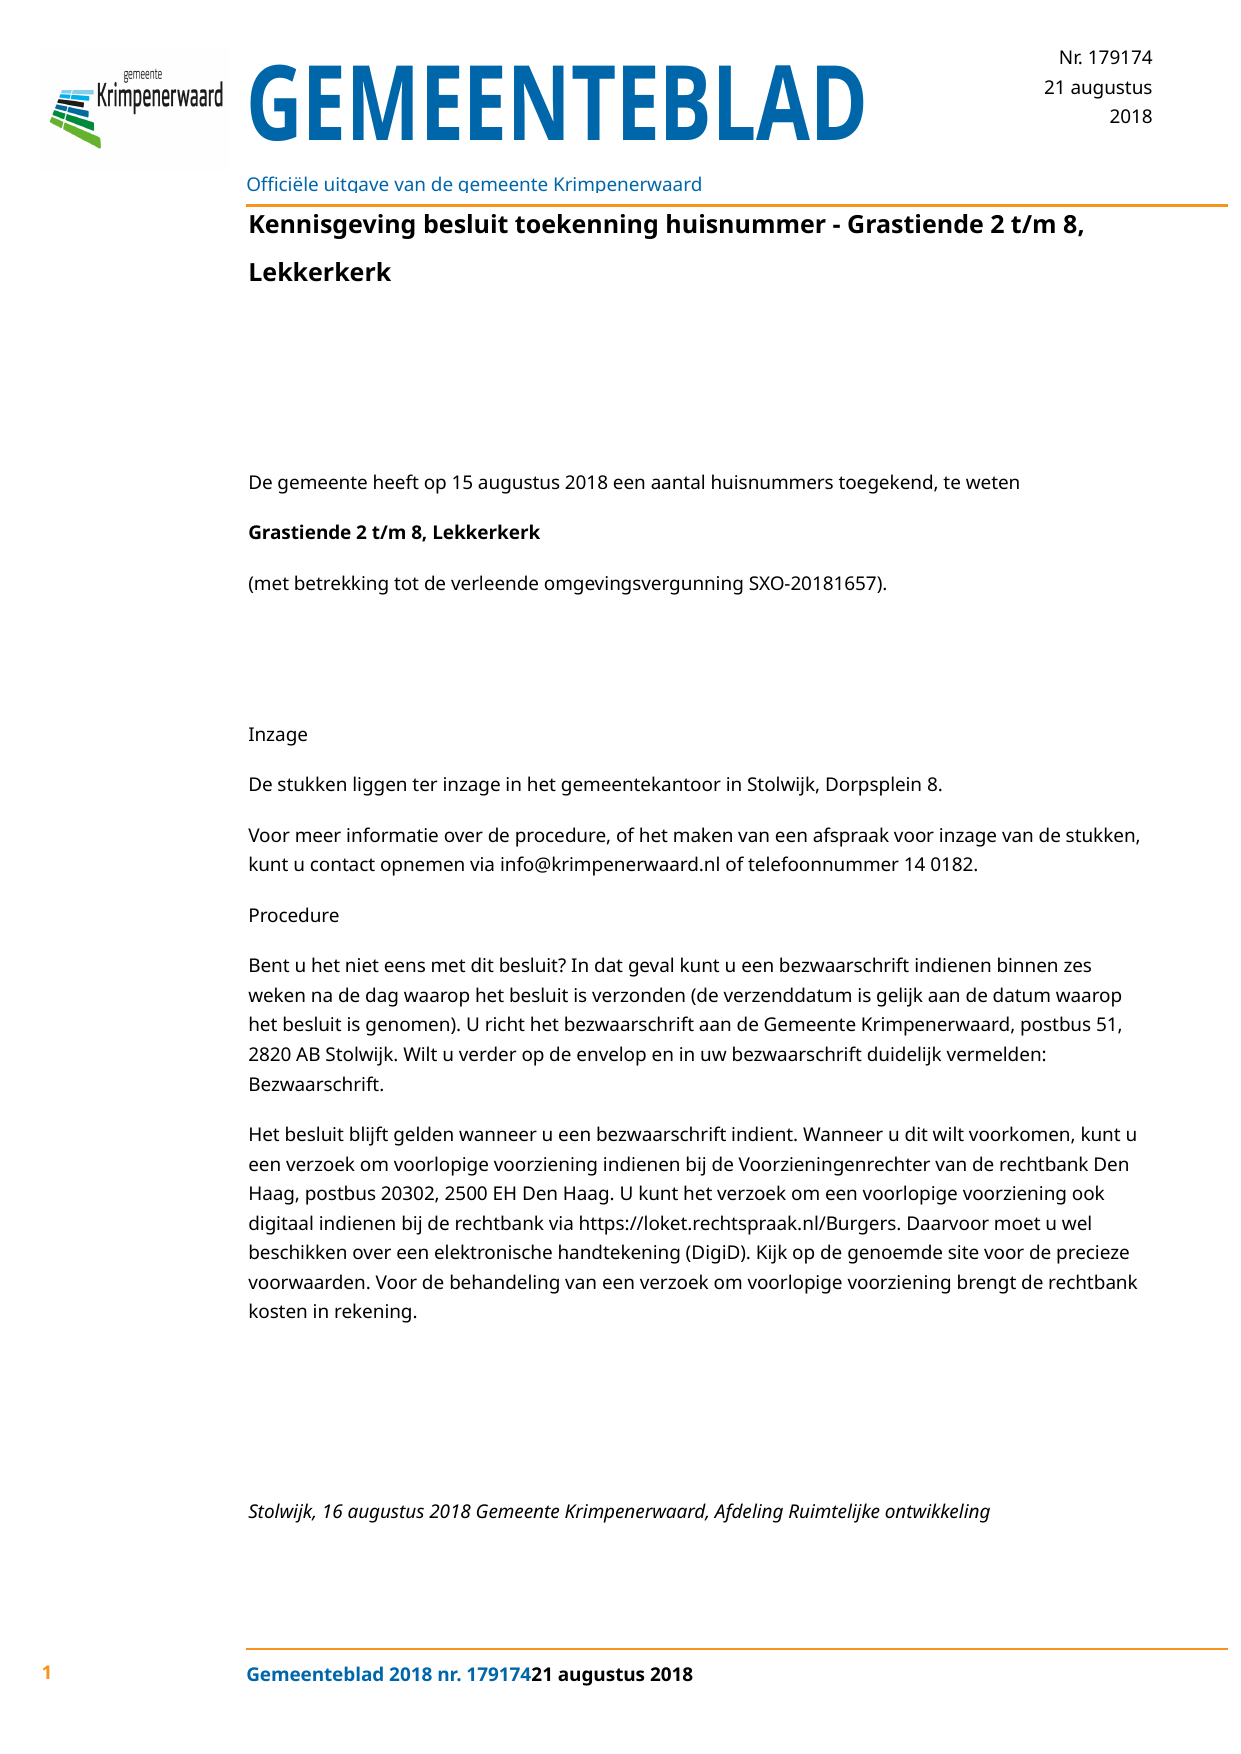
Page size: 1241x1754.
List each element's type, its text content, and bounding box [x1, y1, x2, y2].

text Het besluit blijft gelden wanneer u een bezwaarschrift indient. Wanneer u dit wilt voorkomen, kunt u een verzoek om voorlopige voorziening indienen bij de Voorzieningenrechter van de rechtbank Den Haag, postbus 20302, 2500 EH Den Haag. U kunt het verzoek om een voorlopige voorziening ook digitaal indienen bij de rechtbank via https://loket.rechtspraak.nl/Burgers. Daarvoor moet u wel beschikken over een elektronische handtekening (DigiD). Kijk op de genoemde site voor de precieze voorwaarden. Voor de behandeling van een verzoek om voorlopige voorziening brengt de rechtbank kosten in rekening. [248, 1121, 1152, 1324]
text Bent u het niet eens met dit besluit? In dat geval kunt u een bezwaarschrift indienen binnen zes weken na de dag waarop het besluit is verzonden (de verzenddatum is gelijk aan de datum waarop het besluit is genomen). U richt het bezwaarschrift aan de Gemeente Krimpenerwaard, postbus 51, 2820 AB Stolwijk. Wilt u verder op de envelop en in uw bezwaarschrift duidelijk vermelden: Bezwaarschrift. [248, 952, 1152, 1097]
text Inzage [248, 721, 1152, 747]
text De gemeente heeft op 15 augustus 2018 een aantal huisnummers toegekend, te weten [248, 469, 1152, 495]
text Stolwijk, 16 augustus 2018 Gemeente Krimpenerwaard, Afdeling Ruimtelijke ontwikkeling [248, 1498, 1152, 1523]
text Kennisgeving besluit toekenning huisnummer - Grastiende 2 t/m 8, Lekkerkerk [248, 207, 1152, 288]
text (met betrekking tot de verleende omgevingsvergunning SXO-20181657). [248, 570, 1152, 596]
picture [41, 47, 231, 172]
text Procedure [248, 902, 1152, 928]
text De stukken liggen ter inzage in het gemeentekantoor in Stolwijk, Dorpsplein 8. [248, 772, 1152, 797]
text Voor meer informatie over de procedure, of het maken van een afspraak voor inzage van de stukken, kunt u contact opnemen via info@krimpenerwaard.nl of telefoonnummer 14 0182. [248, 822, 1152, 877]
text Grastiende 2 t/m 8, Lekkerkerk [248, 519, 1152, 545]
